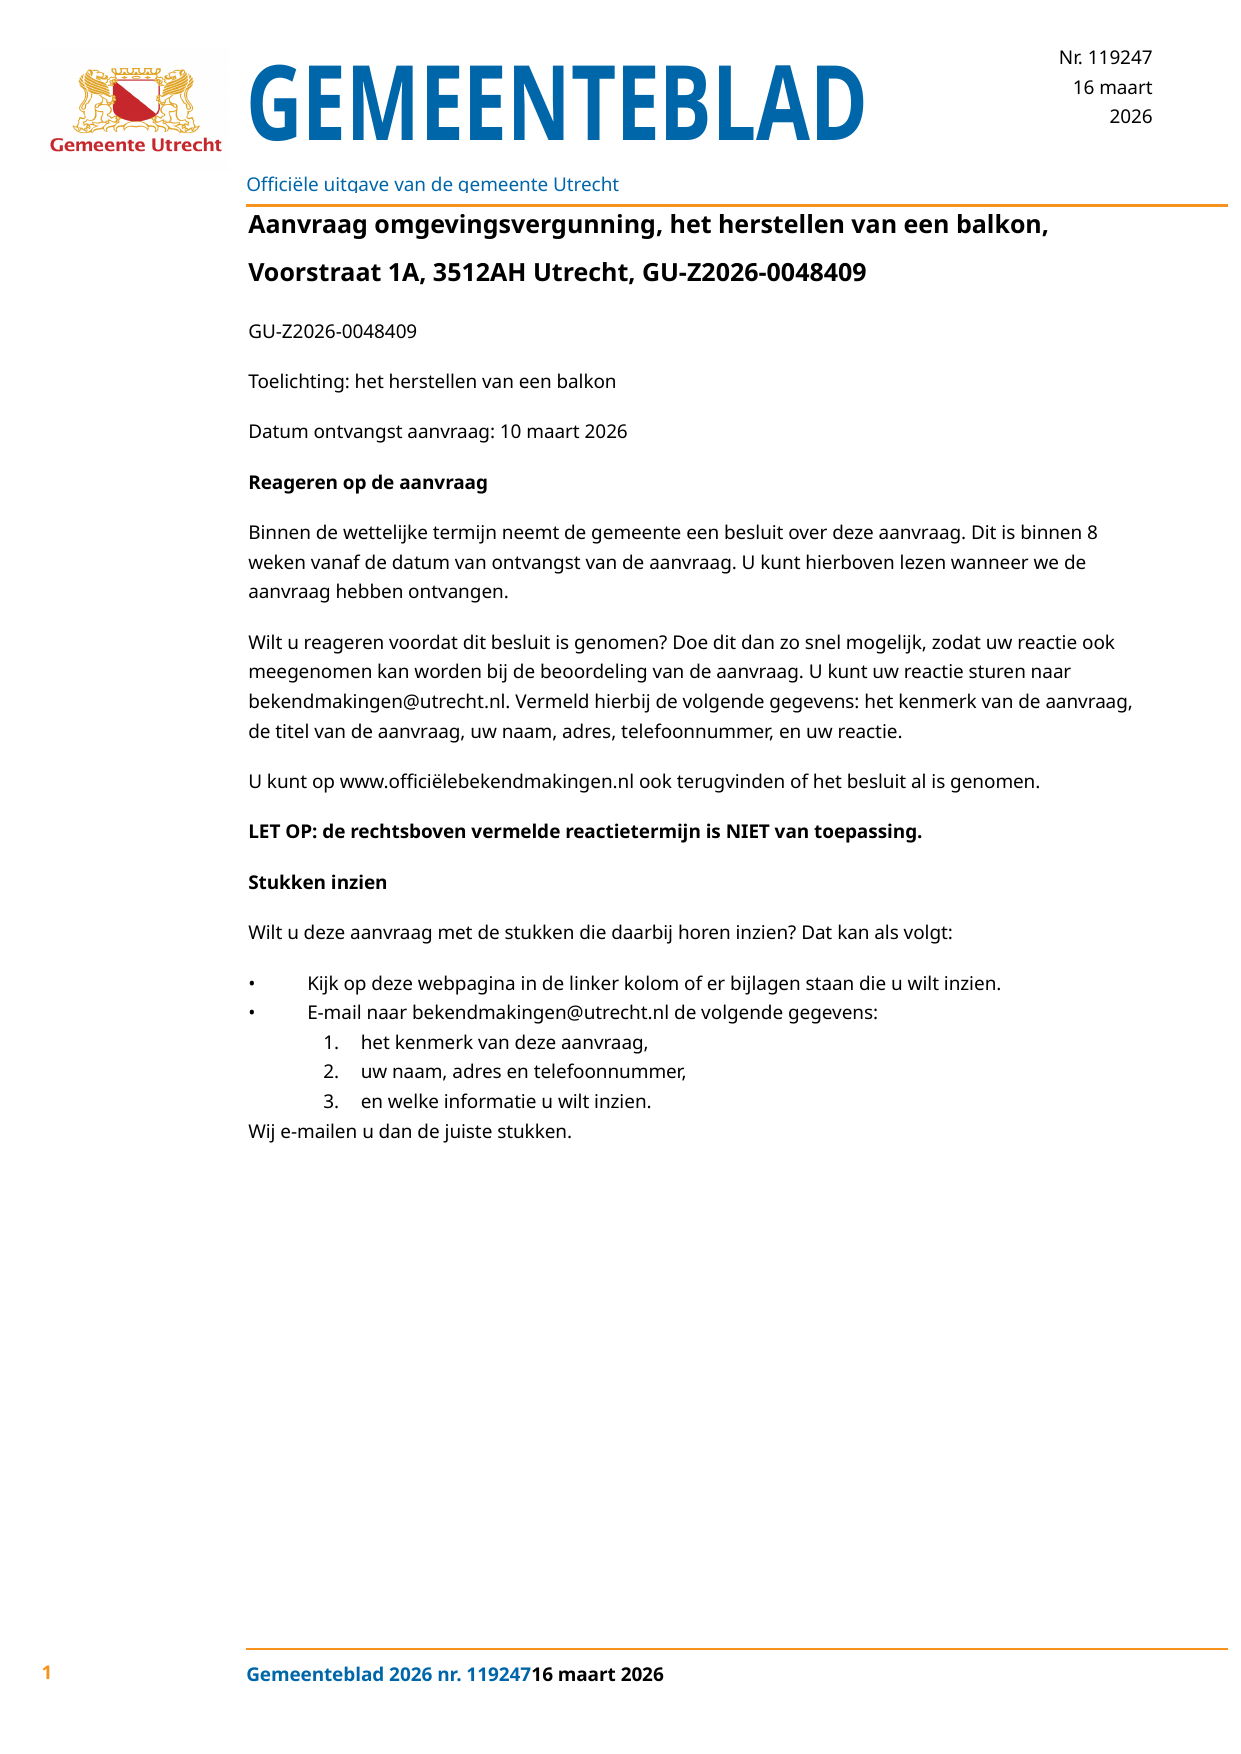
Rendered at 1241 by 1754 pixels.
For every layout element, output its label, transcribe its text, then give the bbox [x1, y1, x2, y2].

text GU-Z2026-0048409 [248, 318, 1152, 344]
list het kenmerk van deze aanvraag, [323, 1029, 1152, 1055]
text Wij e-mailen u dan de juiste stukken. [248, 1118, 1152, 1144]
list Kijk op deze webpagina in de linker kolom of er bijlagen staan die u wilt inzien. [248, 970, 1152, 996]
text Stukken inzien [248, 869, 1152, 895]
list en welke informatie u wilt inzien. [323, 1088, 1152, 1114]
picture [41, 47, 231, 172]
text Aanvraag omgevingsvergunning, het herstellen van een balkon, Voorstraat 1A, 3512AH Utrecht, GU-Z2026-0048409 [248, 207, 1152, 288]
text Wilt u reageren voordat dit besluit is genomen? Doe dit dan zo snel mogelijk, zodat uw reactie ook meegenomen kan worden bij de beoordeling van de aanvraag. U kunt uw reactie sturen naar bekendmakingen@utrecht.nl. Vermeld hierbij de volgende gegevens: het kenmerk van de aanvraag, de titel van de aanvraag, uw naam, adres, telefoonnummer, en uw reactie. [248, 629, 1152, 744]
text Reageren op de aanvraag [248, 469, 1152, 495]
text Toelichting: het herstellen van een balkon [248, 368, 1152, 394]
list E-mail naar bekendmakingen@utrecht.nl de volgende gegevens: [248, 999, 1152, 1025]
text Datum ontvangst aanvraag: 10 maart 2026 [248, 419, 1152, 444]
text LET OP: de rechtsboven vermelde reactietermijn is NIET van toepassing. [248, 819, 1152, 844]
text U kunt op www.officiëlebekendmakingen.nl ook terugvinden of het besluit al is genomen. [248, 768, 1152, 794]
list uw naam, adres en telefoonnummer, [323, 1059, 1152, 1084]
text Wilt u deze aanvraag met de stukken die daarbij horen inzien? Dat kan als volgt: [248, 919, 1152, 945]
text Binnen de wettelijke termijn neemt de gemeente een besluit over deze aanvraag. Dit is binnen 8 weken vanaf de datum van ontvangst van de aanvraag. U kunt hierboven lezen wanneer we de aanvraag hebben ontvangen. [248, 519, 1152, 604]
